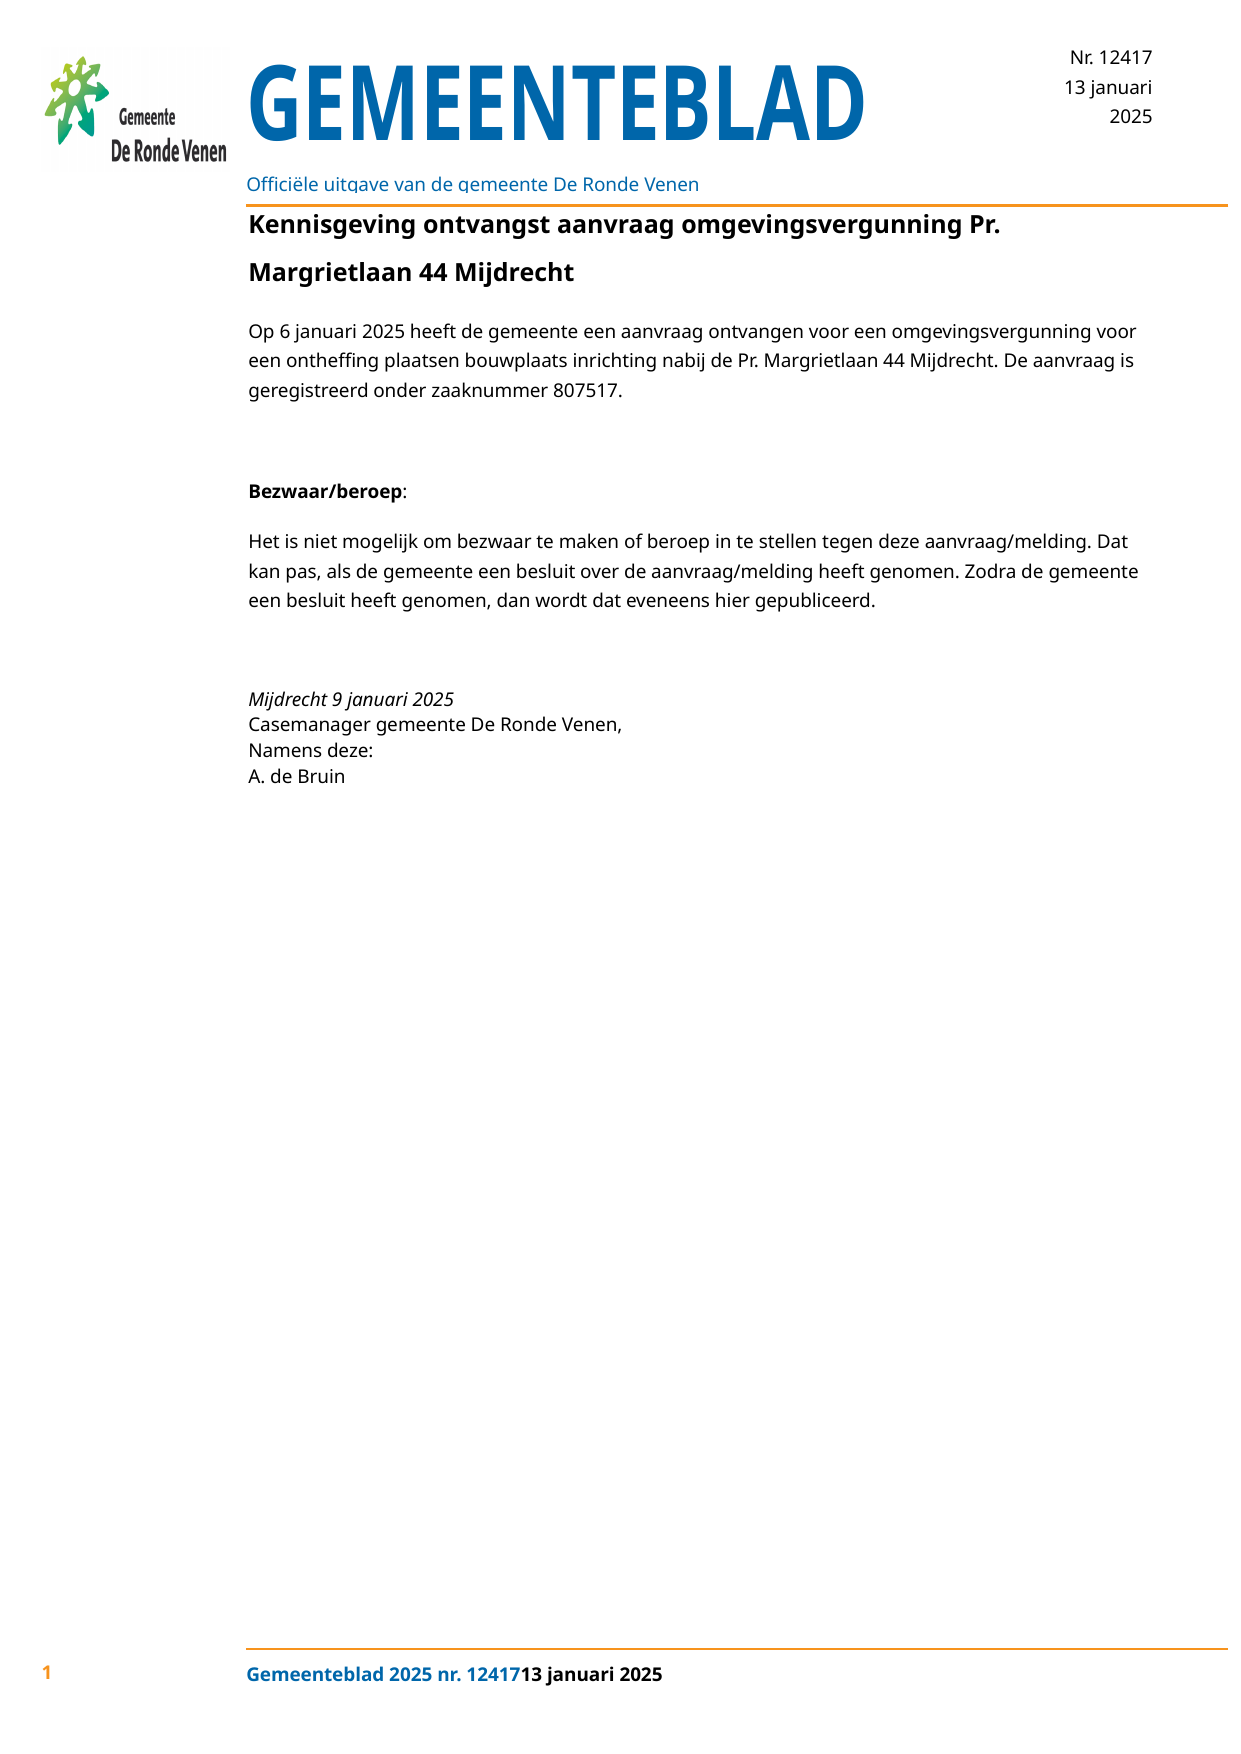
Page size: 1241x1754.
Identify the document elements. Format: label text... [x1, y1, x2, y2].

text A. de Bruin [248, 763, 1152, 789]
picture [41, 47, 231, 172]
text Mijdrecht 9 januari 2025 [248, 686, 1152, 711]
text Het is niet mogelijk om bezwaar te maken of beroep in te stellen tegen deze aanvraag/melding. Dat kan pas, als de gemeente een besluit over de aanvraag/melding heeft genomen. Zodra de gemeente een besluit heeft genomen, dan wordt dat eveneens hier gepubliceerd. [248, 528, 1152, 613]
text Op 6 januari 2025 heeft de gemeente een aanvraag ontvangen voor een omgevingsvergunning voor een ontheffing plaatsen bouwplaats inrichting nabij de Pr. Margrietlaan 44 Mijdrecht. De aanvraag is geregistreerd onder zaaknummer 807517. [248, 318, 1152, 403]
text Bezwaar/beroep: [248, 478, 1152, 504]
text Casemanager gemeente De Ronde Venen, [248, 711, 1152, 737]
text Kennisgeving ontvangst aanvraag omgevingsvergunning Pr. Margrietlaan 44 Mijdrecht [248, 207, 1152, 288]
text Namens deze: [248, 737, 1152, 763]
